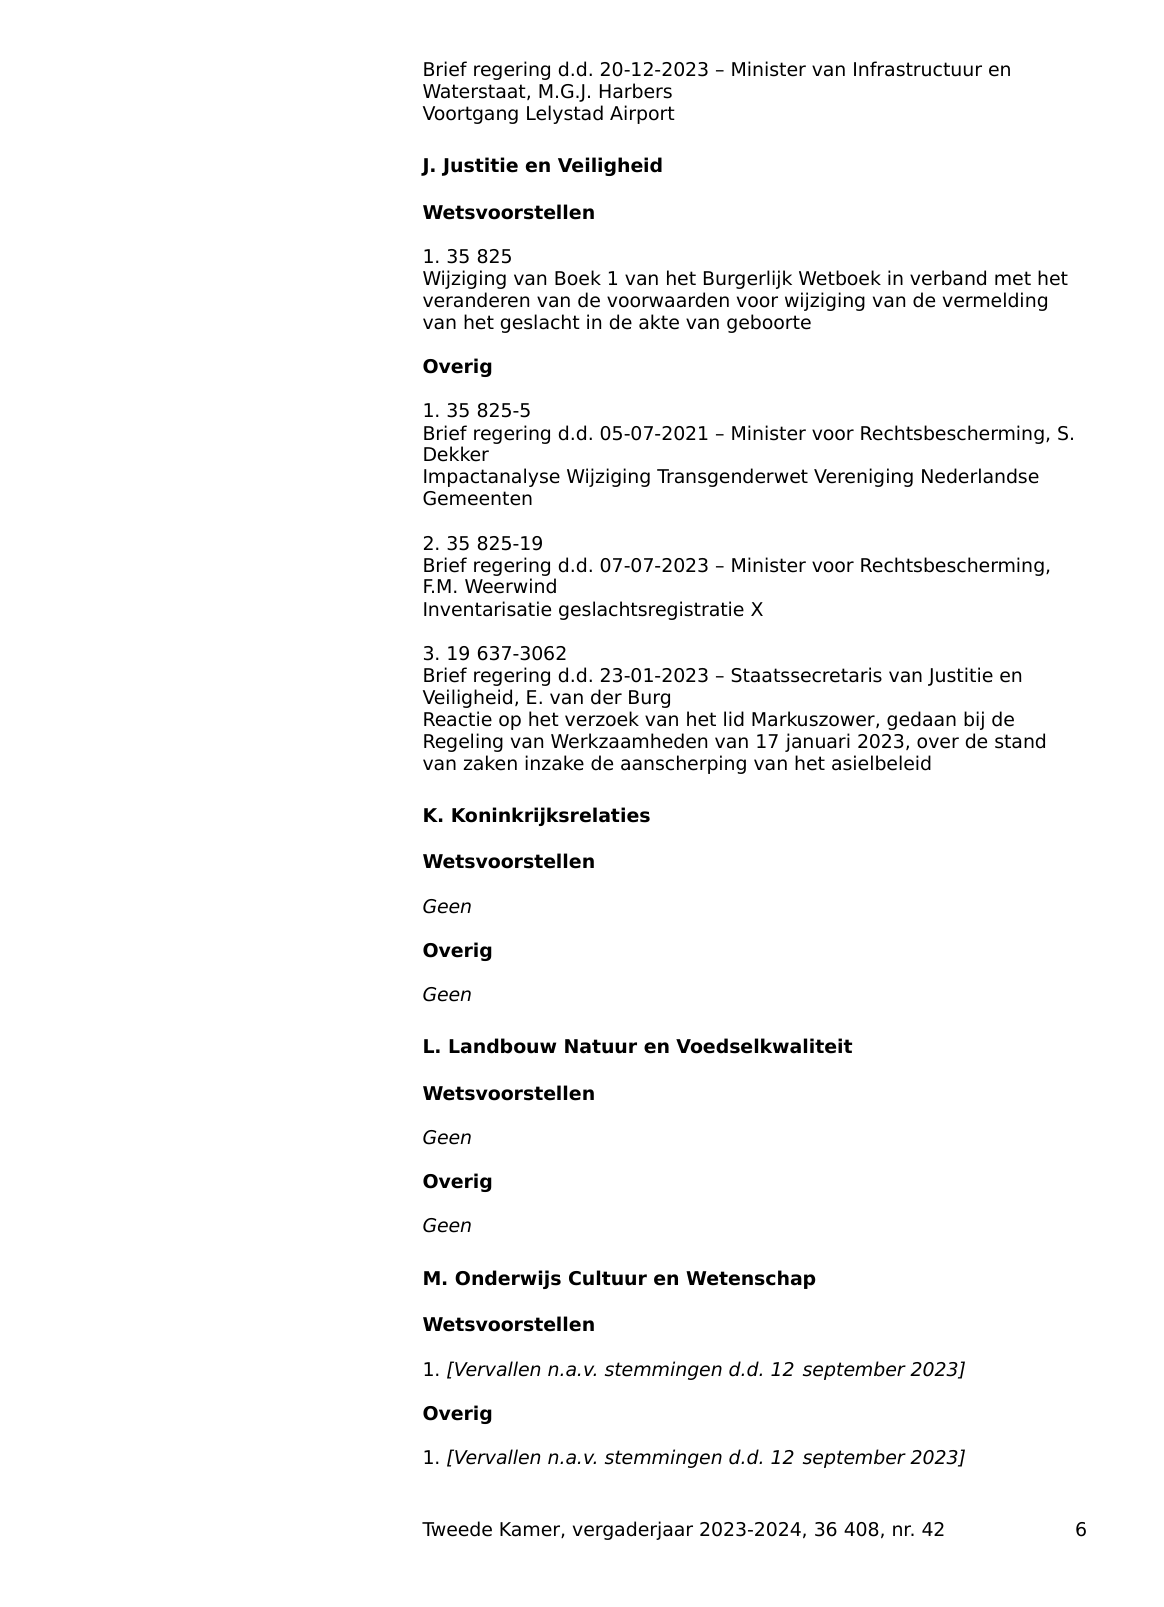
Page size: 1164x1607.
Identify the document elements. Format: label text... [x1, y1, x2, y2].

text Reactie op het verzoek van het lid Markuszower, gedaan bij de Regeling van Werkzaamheden van 17 januari 2023, over de stand van zaken inzake de aanscherping van het asielbeleid [422, 708, 1087, 774]
subtitle K. Koninkrijksrelaties [422, 804, 1087, 826]
subtitle M. Onderwijs Cultuur en Wetenschap [422, 1267, 1087, 1289]
subtitle Overig [422, 1403, 1087, 1425]
text 1. [Vervallen n.a.v. stemmingen d.d. 12 september 2023] [422, 1358, 1087, 1381]
text 3. 19 637-3062 [422, 643, 1087, 664]
text Brief regering d.d. 23-01-2023 – Staatssecretaris van Justitie en Veiligheid, E. van der Burg [422, 664, 1087, 708]
text Voortgang Lelystad Airport [422, 103, 1087, 125]
subtitle Overig [422, 356, 1087, 378]
text Brief regering d.d. 20-12-2023 – Minister van Infrastructuur en Waterstaat, M.G.J. Harbers [422, 59, 1087, 103]
subtitle Geen [422, 1215, 1087, 1237]
subtitle L. Landbouw Natuur en Voedselkwaliteit [422, 1036, 1087, 1058]
subtitle J. Justitie en Veiligheid [422, 155, 1087, 177]
text 1. [Vervallen n.a.v. stemmingen d.d. 12 september 2023] [422, 1447, 1087, 1469]
subtitle Geen [422, 1127, 1087, 1149]
subtitle Wetsvoorstellen [422, 851, 1087, 873]
subtitle Overig [422, 1171, 1087, 1193]
subtitle Geen [422, 984, 1087, 1006]
subtitle Geen [422, 896, 1087, 918]
text 1. 35 825-5 [422, 400, 1087, 422]
text Wijziging van Boek 1 van het Burgerlijk Wetboek in verband met het veranderen van de voorwaarden voor wijziging van de vermelding van het geslacht in de akte van geboorte [422, 268, 1087, 334]
text Inventarisatie geslachtsregistratie X [422, 598, 1087, 620]
subtitle Wetsvoorstellen [422, 1083, 1087, 1105]
text Brief regering d.d. 05-07-2021 – Minister voor Rechtsbescherming, S. Dekker [422, 422, 1087, 466]
text 2. 35 825-19 [422, 532, 1087, 554]
subtitle Wetsvoorstellen [422, 202, 1087, 224]
text 1. 35 825 [422, 246, 1087, 268]
text Brief regering d.d. 07-07-2023 – Minister voor Rechtsbescherming, F.M. Weerwind [422, 554, 1087, 598]
subtitle Wetsvoorstellen [422, 1314, 1087, 1336]
subtitle Overig [422, 940, 1087, 962]
text Impactanalyse Wijziging Transgenderwet Vereniging Nederlandse Gemeenten [422, 466, 1087, 510]
